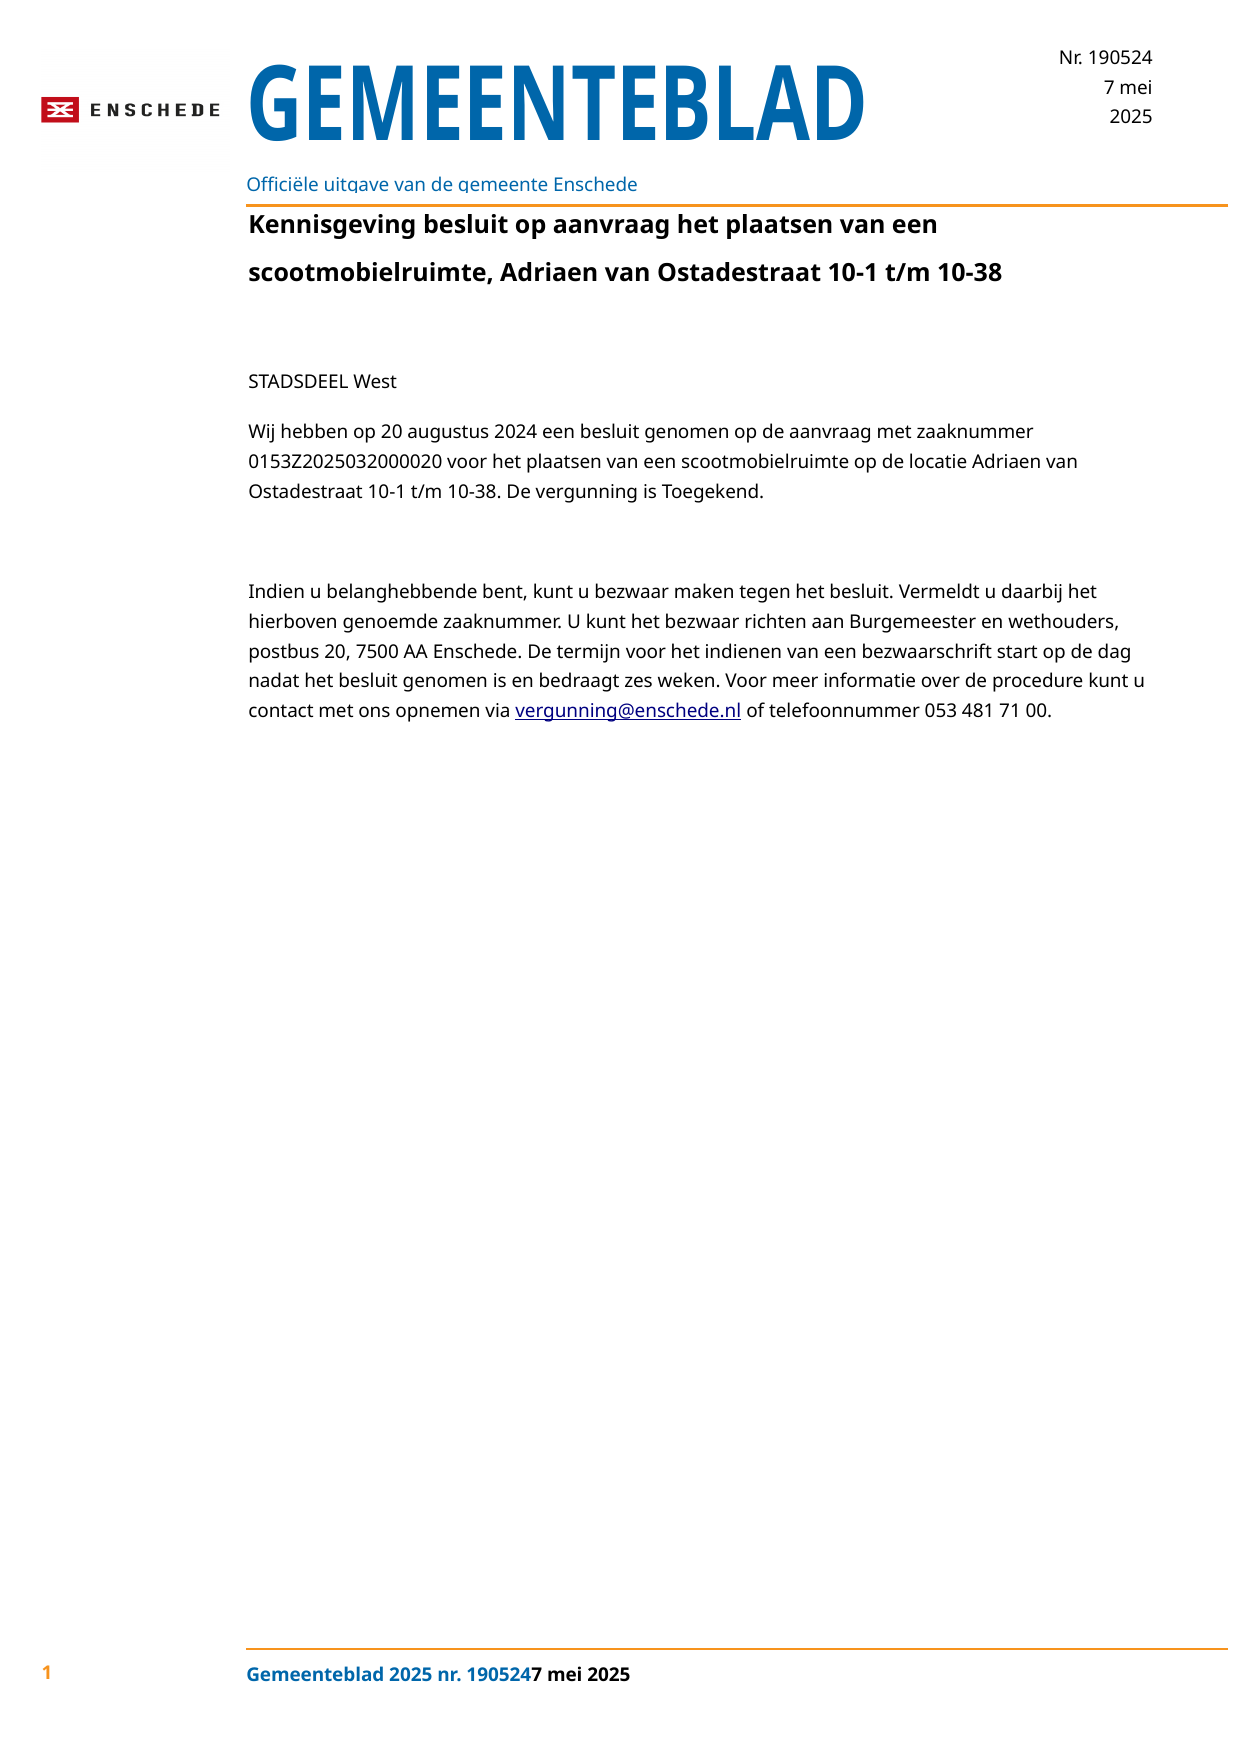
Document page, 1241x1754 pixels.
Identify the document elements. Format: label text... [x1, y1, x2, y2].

text Wij hebben op 20 augustus 2024 een besluit genomen op de aanvraag met zaaknummer 0153Z2025032000020 voor het plaatsen van een scootmobielruimte op de locatie Adriaen van Ostadestraat 10-1 t/m 10-38. De vergunning is Toegekend. [248, 419, 1152, 504]
text Indien u belanghebbende bent, kunt u bezwaar maken tegen het besluit. Vermeldt u daarbij het hierboven genoemde zaaknummer. U kunt het bezwaar richten aan Burgemeester en wethouders, postbus 20, 7500 AA Enschede. De termijn voor het indienen van een bezwaarschrift start op de dag nadat het besluit genomen is en bedraagt zes weken. Voor meer informatie over de procedure kunt u contact met ons opnemen via vergunning@enschede.nl of telefoonnummer 053 481 71 00. [248, 579, 1152, 723]
picture [41, 47, 231, 172]
text STADSDEEL West [248, 368, 1152, 394]
text Kennisgeving besluit op aanvraag het plaatsen van een scootmobielruimte, Adriaen van Ostadestraat 10-1 t/m 10-38 [248, 207, 1152, 288]
